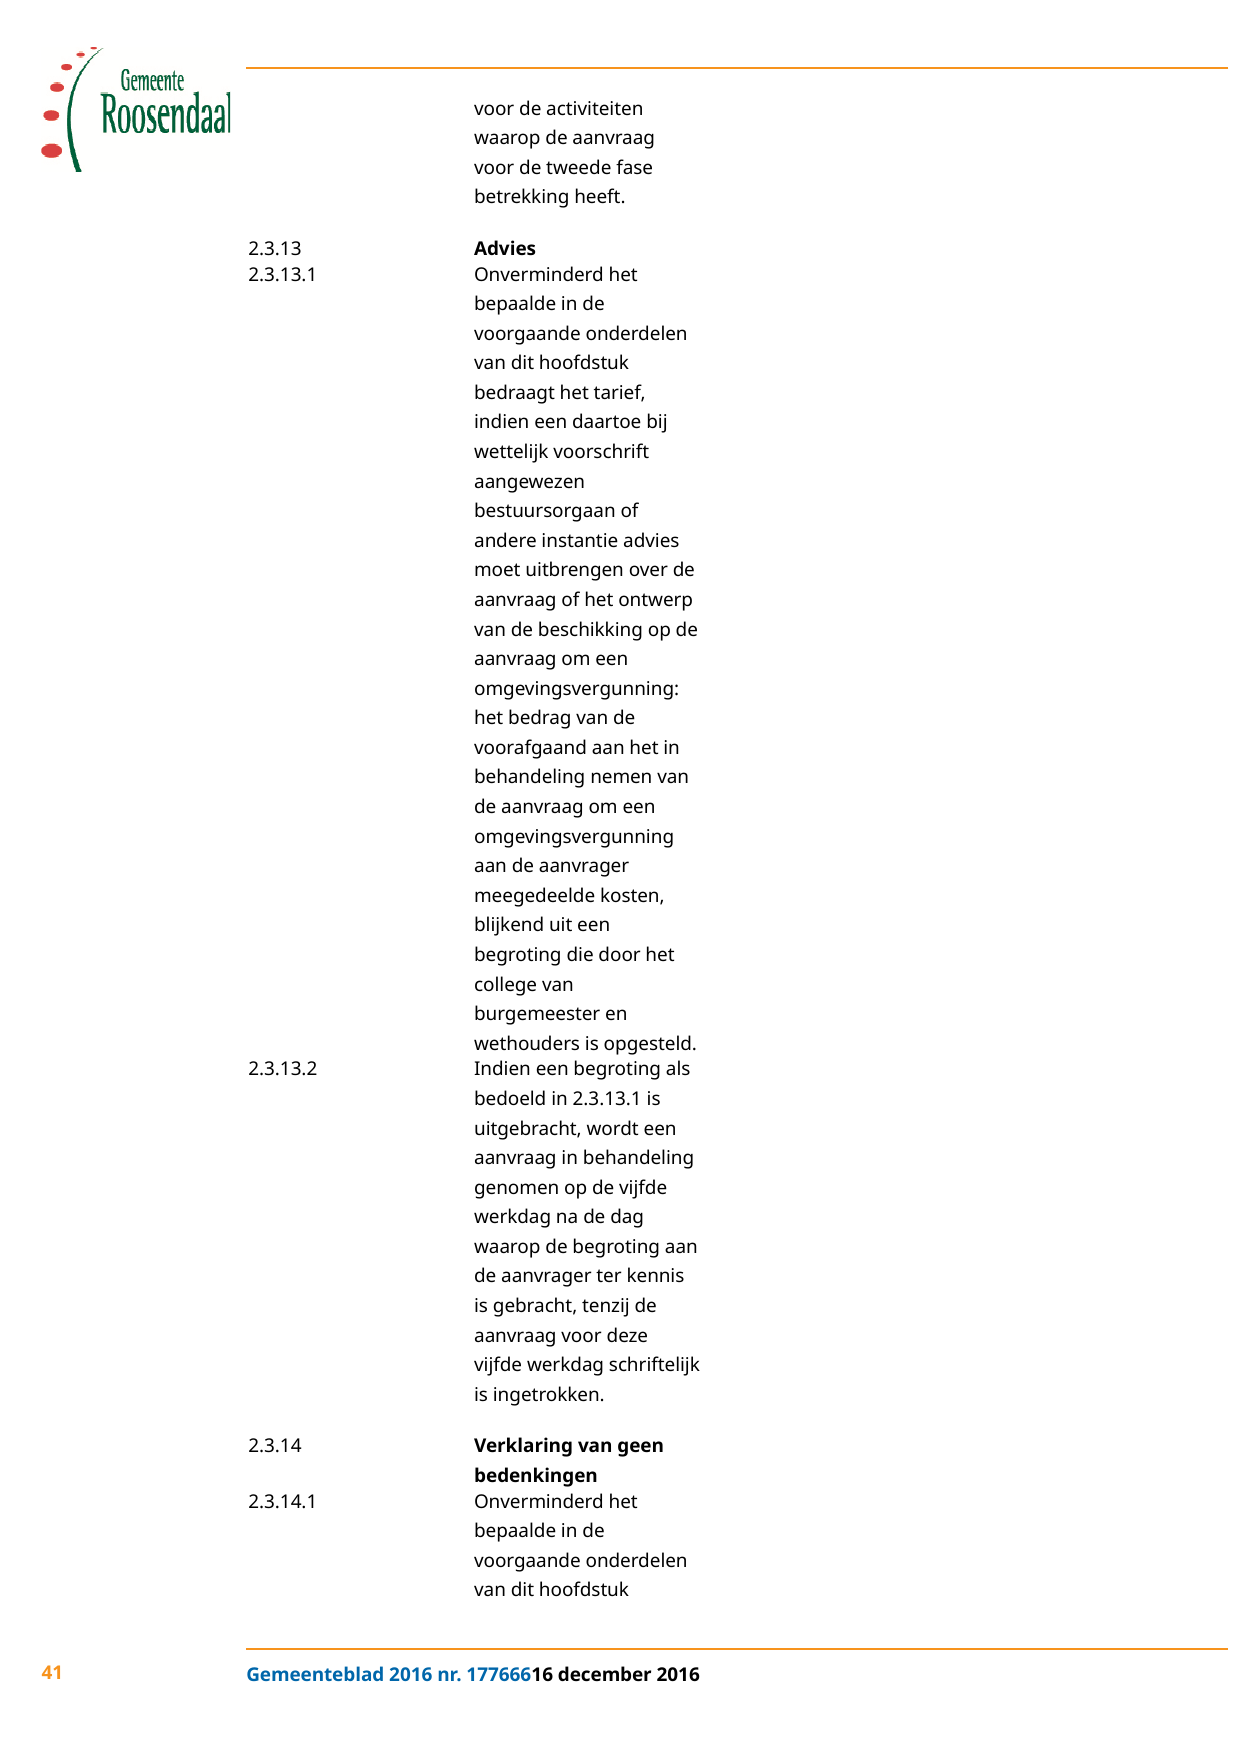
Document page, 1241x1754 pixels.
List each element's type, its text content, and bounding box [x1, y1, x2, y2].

table_cell [926, 1488, 1152, 1602]
table_cell [700, 235, 926, 261]
table_cell [248, 209, 474, 235]
table_cell [926, 209, 1152, 235]
table_cell 2.3.13.2 [248, 1056, 474, 1407]
table_cell [248, 1407, 474, 1432]
table_cell 2.3.14.1 [248, 1488, 474, 1602]
table_cell Verklaring van geen bedenkingen [474, 1433, 700, 1488]
table_cell [700, 1488, 926, 1602]
table_cell [926, 235, 1152, 261]
table_cell [926, 95, 1152, 209]
table_cell Onverminderd het bepaalde in de voorgaande onderdelen van dit hoofdstuk bedraagt het tarief, indien een daartoe bij wettelijk voorschrift aangewezen bestuursorgaan of andere instantie advies moet uitbrengen over de aanvraag of het ontwerp van de beschikking op de aanvraag om een omgevingsvergunning: het bedrag van de voorafgaand aan het in behandeling nemen van de aanvraag om een omgevingsvergunning aan de aanvrager meegedeelde kosten, blijkend uit een begroting die door het college van burgemeester en wethouders is opgesteld. [474, 261, 700, 1056]
table_cell Onverminderd het bepaalde in de voorgaande onderdelen van dit hoofdstuk [474, 1488, 700, 1602]
table_cell 2.3.13 [248, 235, 474, 261]
table_cell [700, 261, 926, 1056]
table_cell [248, 95, 474, 209]
table_cell [700, 1056, 926, 1407]
table_cell [926, 261, 1152, 1056]
table_cell [474, 1407, 700, 1432]
table_cell 2.3.13.1 [248, 261, 474, 1056]
picture [41, 47, 231, 172]
table_cell Indien een begroting als bedoeld in 2.3.13.1 is uitgebracht, wordt een aanvraag in behandeling genomen op de vijfde werkdag na de dag waarop de begroting aan de aanvrager ter kennis is gebracht, tenzij de aanvraag voor deze vijfde werkdag schriftelijk is ingetrokken. [474, 1056, 700, 1407]
table_cell [700, 209, 926, 235]
table_cell voor de activiteiten waarop de aanvraag voor de tweede fase betrekking heeft. [474, 95, 700, 209]
table_cell [700, 1433, 926, 1488]
table_cell [700, 95, 926, 209]
table_cell Advies [474, 235, 700, 261]
table_cell [700, 1407, 926, 1432]
table_cell [926, 1433, 1152, 1488]
table_cell [926, 1056, 1152, 1407]
table_cell 2.3.14 [248, 1433, 474, 1488]
table_cell [926, 1407, 1152, 1432]
table_cell [474, 209, 700, 235]
